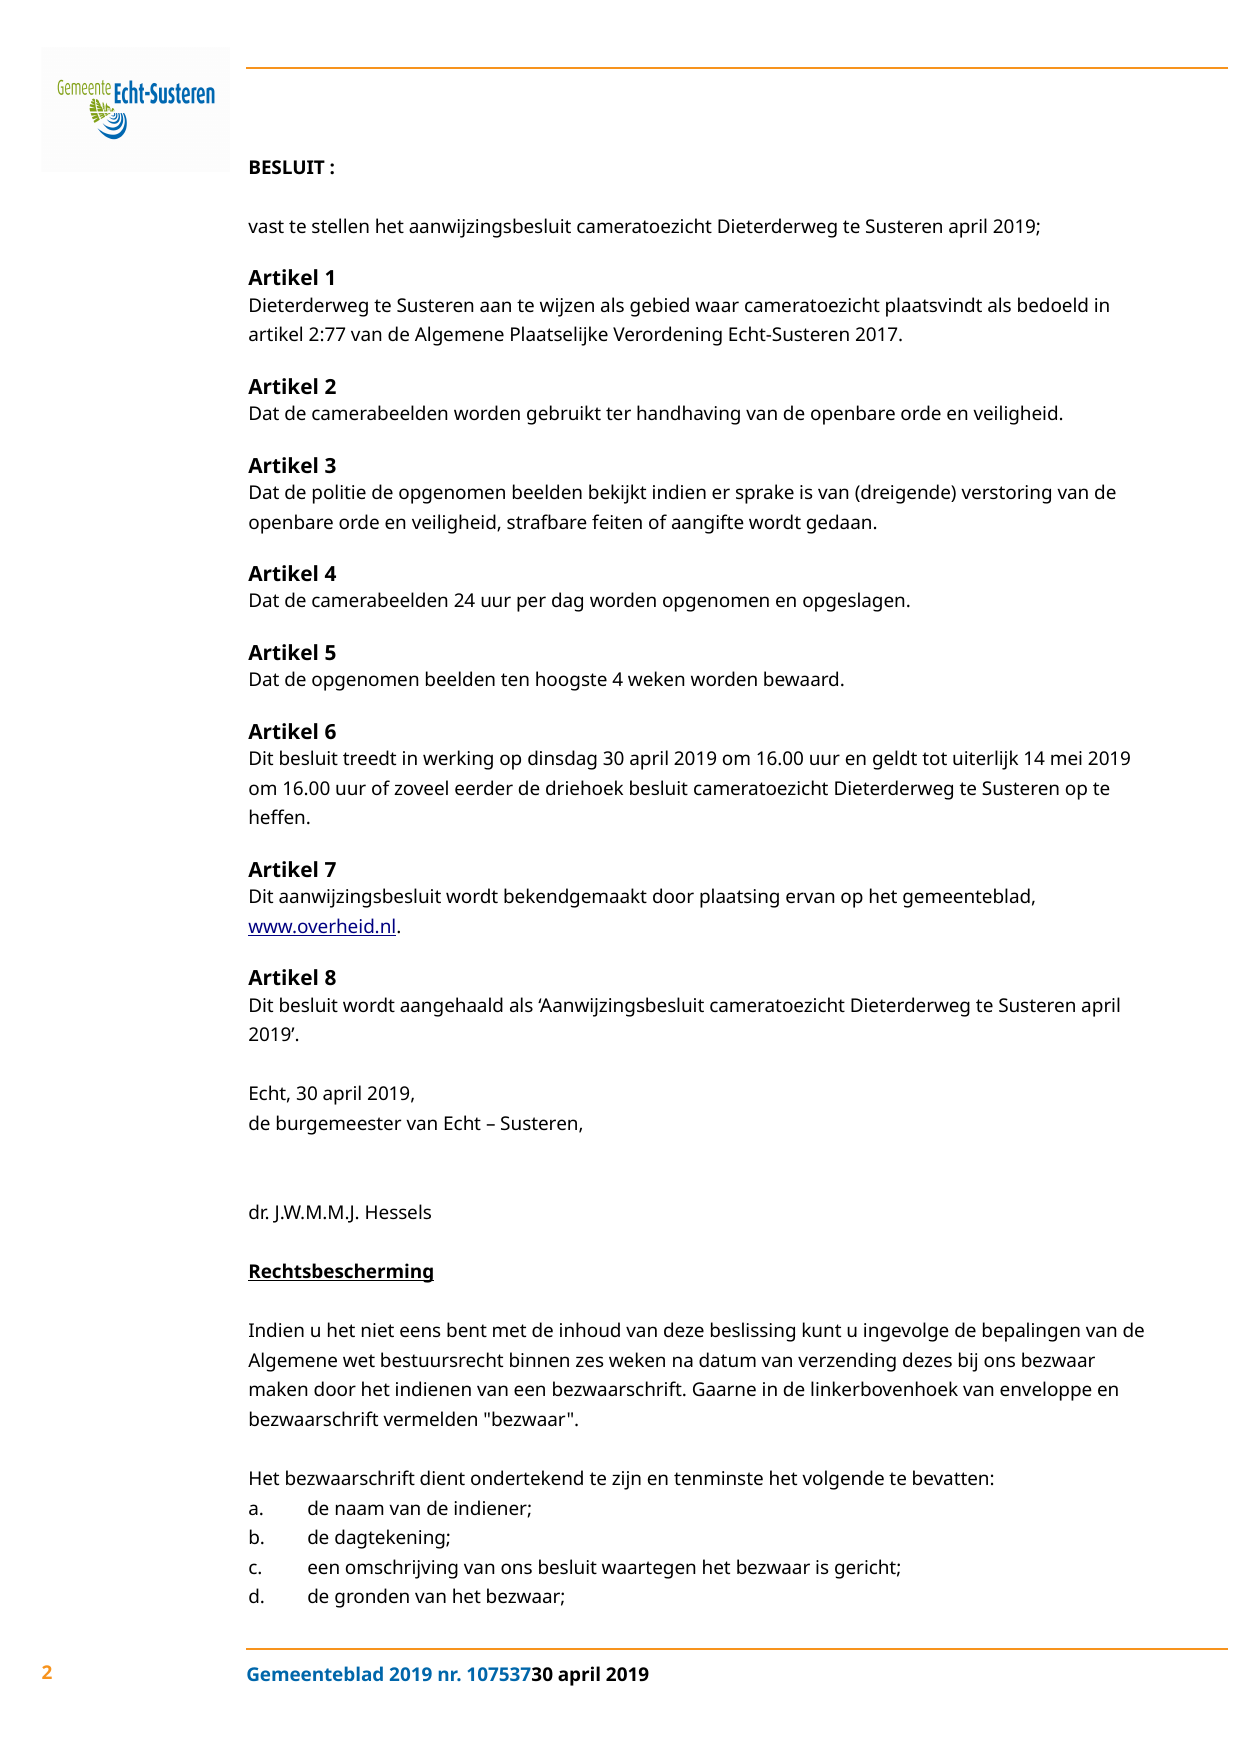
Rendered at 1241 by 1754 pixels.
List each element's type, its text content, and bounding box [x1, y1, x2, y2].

text Artikel 3 [248, 451, 1152, 479]
text Dit besluit wordt aangehaald als ‘Aanwijzingsbesluit cameratoezicht Dieterderweg te Susteren april 2019’. [248, 992, 1152, 1047]
list de gronden van het bezwaar; [248, 1583, 1152, 1609]
picture [41, 47, 231, 172]
text de burgemeester van Echt – Susteren, [248, 1110, 1152, 1136]
list de naam van de indiener; [248, 1495, 1152, 1521]
text Artikel 8 [248, 963, 1152, 992]
text Dat de politie de opgenomen beelden bekijkt indien er sprake is van (dreigende) verstoring van de openbare orde en veiligheid, strafbare feiten of aangifte wordt gedaan. [248, 479, 1152, 534]
text Artikel 1 [248, 263, 1152, 292]
text Indien u het niet eens bent met de inhoud van deze beslissing kunt u ingevolge de bepalingen van de Algemene wet bestuursrecht binnen zes weken na datum van verzending dezes bij ons bezwaar maken door het indienen van een bezwaarschrift. Gaarne in de linkerbovenhoek van enveloppe en bezwaarschrift vermelden "bezwaar". [248, 1317, 1152, 1432]
text Rechtsbescherming [248, 1258, 1152, 1284]
list een omschrijving van ons besluit waartegen het bezwaar is gericht; [248, 1554, 1152, 1580]
text Dat de opgenomen beelden ten hoogste 4 weken worden bewaard. [248, 667, 1152, 692]
text Dit aanwijzingsbesluit wordt bekendgemaakt door plaatsing ervan op het gemeenteblad, www.overheid.nl. [248, 883, 1152, 939]
list de dagtekening; [248, 1524, 1152, 1550]
text Dit besluit treedt in werking op dinsdag 30 april 2019 om 16.00 uur en geldt tot uiterlijk 14 mei 2019 om 16.00 uur of zoveel eerder de driehoek besluit cameratoezicht Dieterderweg te Susteren op te heffen. [248, 745, 1152, 830]
text Artikel 2 [248, 372, 1152, 400]
text vast te stellen het aanwijzingsbesluit cameratoezicht Dieterderweg te Susteren april 2019; [248, 213, 1152, 239]
text Artikel 7 [248, 855, 1152, 883]
text Dat de camerabeelden 24 uur per dag worden opgenomen en opgeslagen. [248, 588, 1152, 613]
text dr. J.W.M.M.J. Hessels [248, 1199, 1152, 1225]
text Het bezwaarschrift dient ondertekend te zijn en tenminste het volgende te bevatten: [248, 1465, 1152, 1491]
text Echt, 30 april 2019, [248, 1081, 1152, 1106]
text Dieterderweg te Susteren aan te wijzen als gebied waar cameratoezicht plaatsvindt als bedoeld in artikel 2:77 van de Algemene Plaatselijke Verordening Echt-Susteren 2017. [248, 292, 1152, 347]
text BESLUIT : [248, 154, 1152, 180]
text Artikel 4 [248, 559, 1152, 588]
text Dat de camerabeelden worden gebruikt ter handhaving van de openbare orde en veiligheid. [248, 400, 1152, 426]
text Artikel 6 [248, 717, 1152, 745]
text Artikel 5 [248, 638, 1152, 667]
